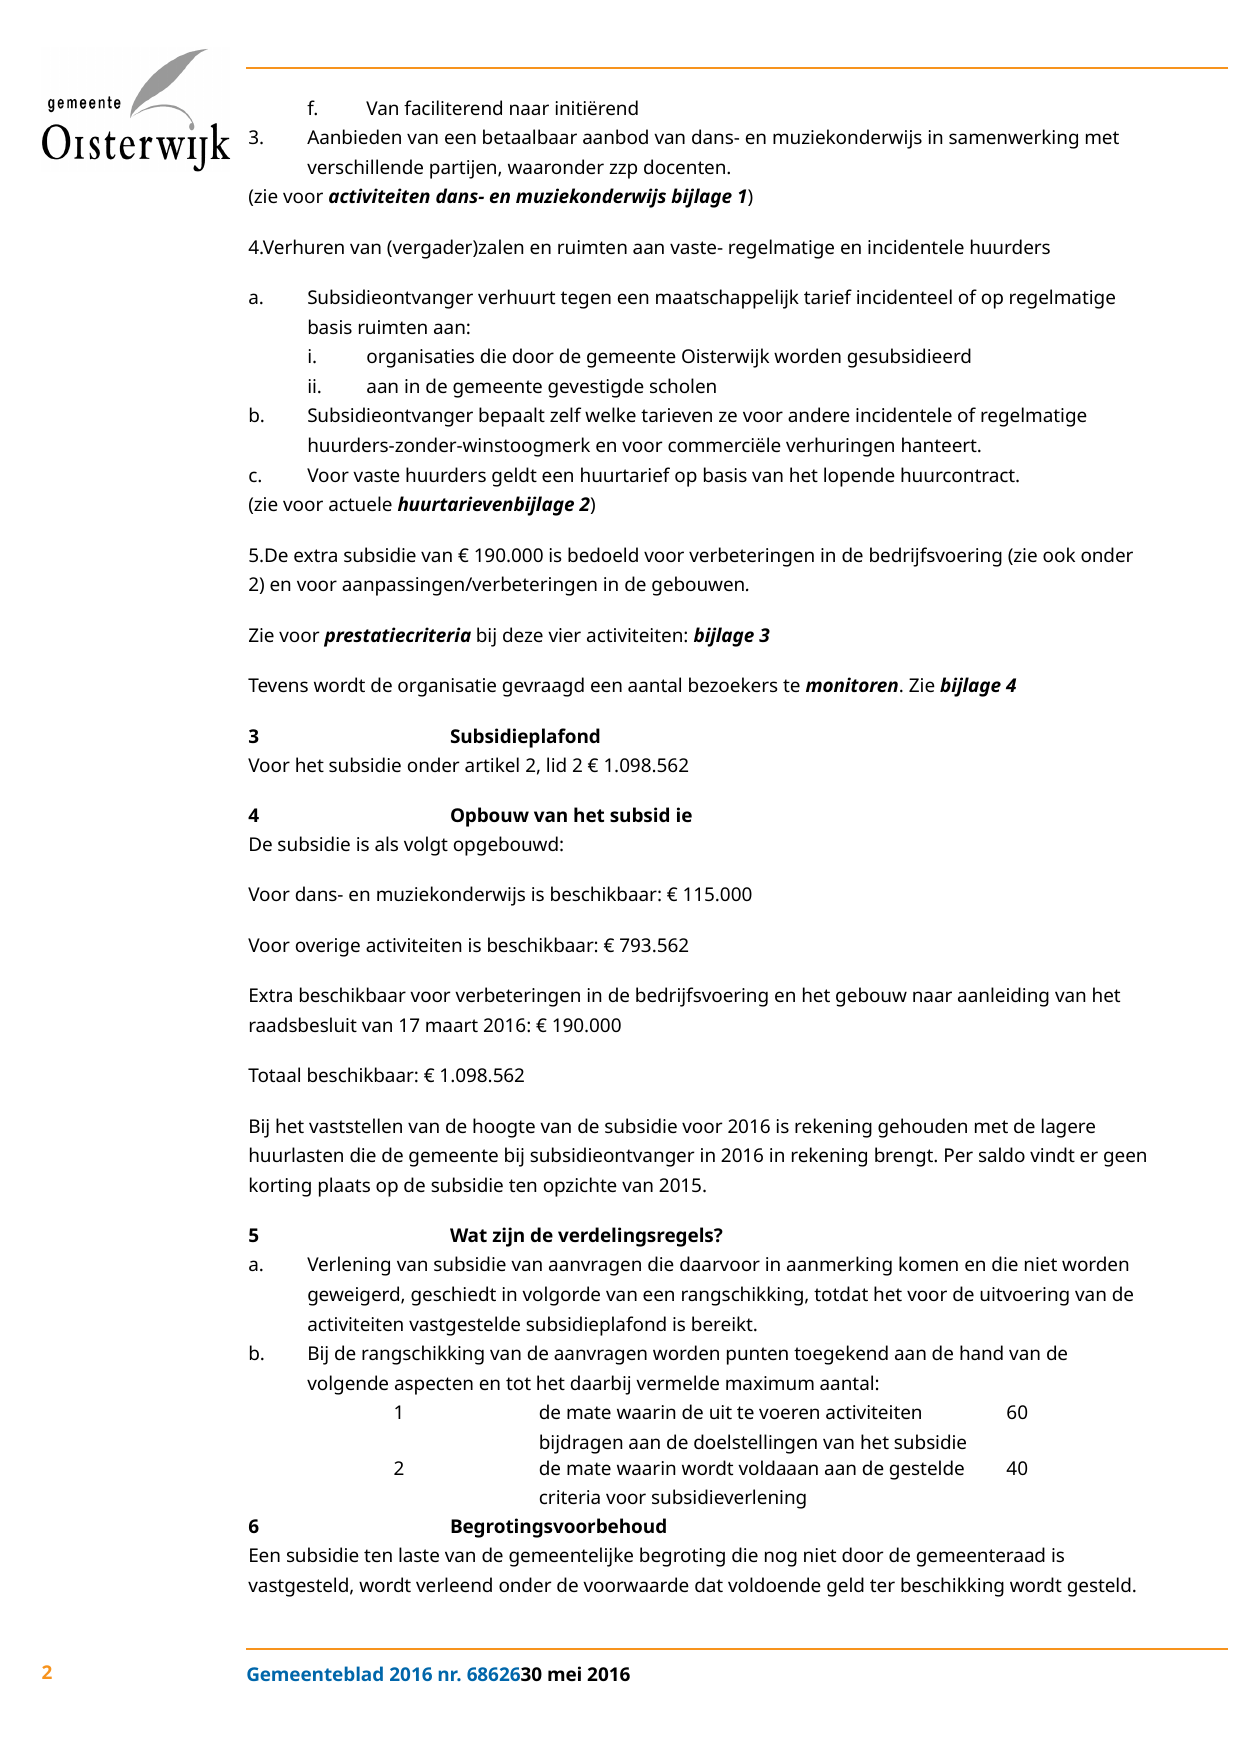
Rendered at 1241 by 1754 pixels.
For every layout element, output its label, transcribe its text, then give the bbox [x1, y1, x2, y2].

text (zie voor activiteiten dans- en muziekonderwijs bijlage 1) [248, 183, 1152, 209]
text Extra beschikbaar voor verbeteringen in de bedrijfsvoering en het gebouw naar aanleiding van het raadsbesluit van 17 maart 2016: € 190.000 [248, 982, 1152, 1038]
text Voor dans- en muziekonderwijs is beschikbaar: € 115.000 [248, 882, 1152, 907]
list Voor vaste huurders geldt een huurtarief op basis van het lopende huurcontract. [248, 462, 1152, 488]
table_cell 40 [1006, 1455, 1152, 1510]
text (zie voor actuele huurtarievenbijlage 2) [248, 491, 1152, 517]
list Bij de rangschikking van de aanvragen worden punten toegekend aan de hand van de volgende aspecten en tot het daarbij vermelde maximum aantal: [248, 1340, 1152, 1396]
text Zie voor prestatiecriteria bij deze vier activiteiten: bijlage 3 [248, 622, 1152, 648]
text De subsidie is als volgt opgebouwd: [248, 831, 1152, 857]
table_header Begrotingsvoorbehoud [450, 1514, 1152, 1539]
text Een subsidie ten laste van de gemeentelijke begroting die nog niet door de gemeenteraad is vastgesteld, wordt verleend onder de voorwaarde dat voldoende geld ter beschikking wordt gesteld. [248, 1542, 1152, 1598]
list Subsidieontvanger verhuurt tegen een maatschappelijk tarief incidenteel of op regelmatige basis ruimten aan: [248, 284, 1152, 340]
list Verlening van subsidie van aanvragen die daarvoor in aanmerking komen en die niet worden geweigerd, geschiedt in volgorde van een rangschikking, totdat het voor de uitvoering van de activiteiten vastgestelde subsidieplafond is bereikt. [248, 1252, 1152, 1336]
list Aanbieden van een betaalbaar aanbod van dans- en muziekonderwijs in samenwerking met verschillende partijen, waaronder zzp docenten. [248, 124, 1152, 180]
text Tevens wordt de organisatie gevraagd een aantal bezoekers te monitoren. Zie bijlage 4 [248, 672, 1152, 698]
table_header Subsidieplafond [450, 723, 1152, 748]
table_header de mate waarin de uit te voeren activiteiten bijdragen aan de doelstellingen van het subsidie [539, 1400, 1006, 1455]
list aan in de gemeente gevestigde scholen [307, 373, 1152, 399]
table_header [248, 1400, 393, 1455]
text Totaal beschikbaar: € 1.098.562 [248, 1062, 1152, 1088]
list Subsidieontvanger bepaalt zelf welke tarieven ze voor andere incidentele of regelmatige huurders-zonder-winstoogmerk en voor commerciële verhuringen hanteert. [248, 403, 1152, 458]
table_header 5 [248, 1223, 450, 1248]
table_header 4 [248, 802, 450, 828]
table_header 60 [1006, 1400, 1152, 1455]
table_cell de mate waarin wordt voldaaan aan de gestelde criteria voor subsidieverlening [539, 1455, 1006, 1510]
text 5.De extra subsidie van € 190.000 is bedoeld voor verbeteringen in de bedrijfsvoering (zie ook onder 2) en voor aanpassingen/verbeteringen in de gebouwen. [248, 542, 1152, 597]
table_header Wat zijn de verdelingsregels? [450, 1223, 1152, 1248]
table_cell 2 [393, 1455, 539, 1510]
picture [41, 47, 231, 172]
table_header 6 [248, 1514, 450, 1539]
text Voor het subsidie onder artikel 2, lid 2 € 1.098.562 [248, 752, 1152, 777]
table_header 1 [393, 1400, 539, 1455]
list Van faciliterend naar initiërend [307, 95, 1152, 121]
text Bij het vaststellen van de hoogte van de subsidie voor 2016 is rekening gehouden met de lagere huurlasten die de gemeente bij subsidieontvanger in 2016 in rekening brengt. Per saldo vindt er geen korting plaats op de subsidie ten opzichte van 2015. [248, 1113, 1152, 1198]
table_cell [248, 1455, 393, 1510]
text 4.Verhuren van (vergader)zalen en ruimten aan vaste- regelmatige en incidentele huurders [248, 234, 1152, 260]
table_header 3 [248, 723, 450, 748]
table_header Opbouw van het subsid ie [450, 802, 1152, 828]
list organisaties die door de gemeente Oisterwijk worden gesubsidieerd [307, 343, 1152, 369]
text Voor overige activiteiten is beschikbaar: € 793.562 [248, 932, 1152, 958]
